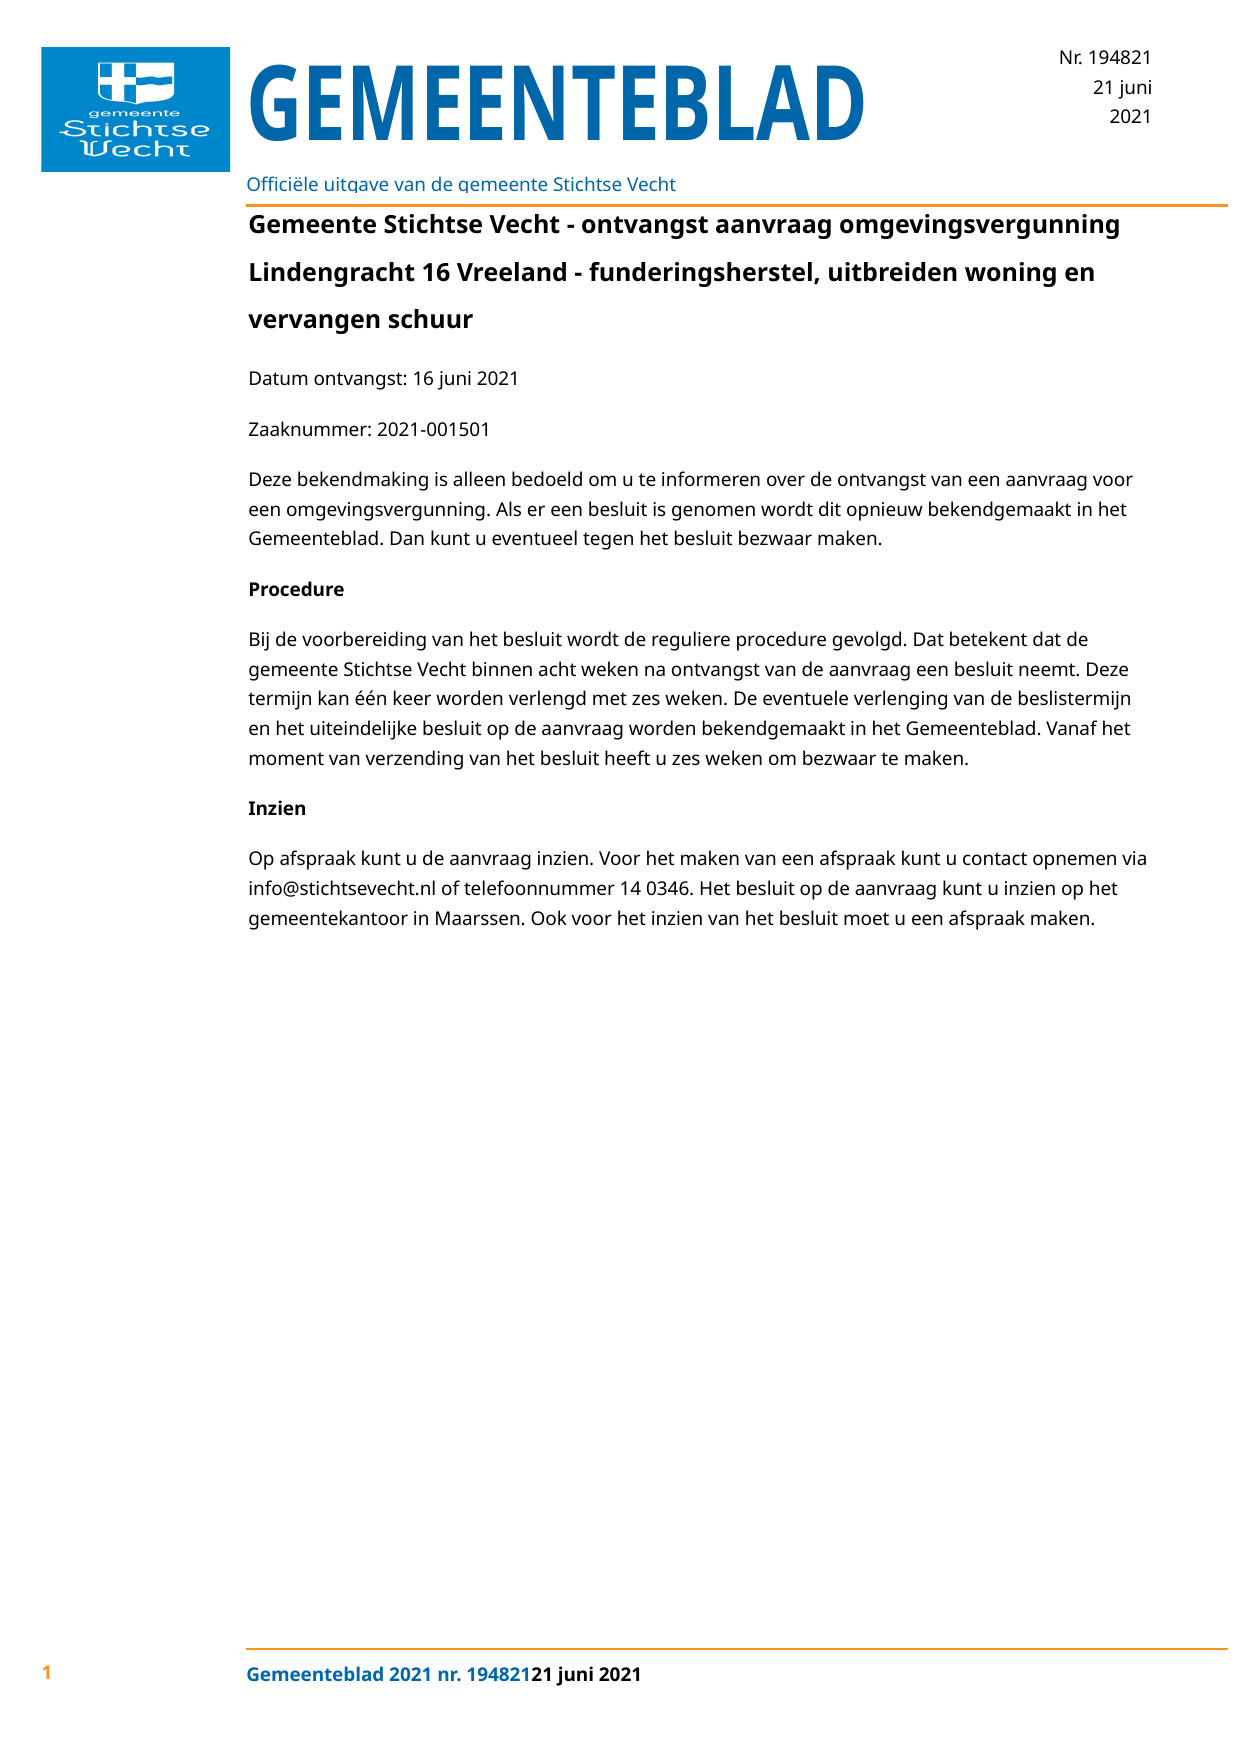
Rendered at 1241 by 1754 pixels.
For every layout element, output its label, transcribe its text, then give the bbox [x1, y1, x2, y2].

picture [137, 63, 174, 103]
text Bij de voorbereiding van het besluit wordt de reguliere procedure gevolgd. Dat betekent dat de gemeente Stichtse Vecht binnen acht weken na ontvangst van de aanvraag een besluit neemt. Deze termijn kan één keer worden verlengd met zes weken. De eventuele verlenging van de beslistermijn en het uiteindelijke besluit op de aanvraag worden bekendgemaakt in het Gemeenteblad. Vanaf het moment van verzending van het besluit heeft u zes weken om bezwaar te maken. [248, 626, 1152, 770]
text Zaaknummer: 2021-001501 [248, 416, 1152, 442]
picture [99, 63, 135, 101]
text Datum ontvangst: 16 juni 2021 [248, 366, 1152, 391]
text Procedure [248, 576, 1152, 602]
text Op afspraak kunt u de aanvraag inzien. Voor het maken van een afspraak kunt u contact opnemen via info@stichtsevecht.nl of telefoonnummer 14 0346. Het besluit op de aanvraag kunt u inzien op het gemeentekantoor in Maarssen. Ook voor het inzien van het besluit moet u een afspraak maken. [248, 846, 1152, 930]
text Deze bekendmaking is alleen bedoeld om u te informeren over de ontvangst van een aanvraag voor een omgevingsvergunning. Als er een besluit is genomen wordt dit opnieuw bekendgemaakt in het Gemeenteblad. Dan kunt u eventueel tegen het besluit bezwaar maken. [248, 466, 1152, 551]
text Gemeente Stichtse Vecht - ontvangst aanvraag omgevingsvergunning Lindengracht 16 Vreeland - funderingsherstel, uitbreiden woning en vervangen schuur [248, 207, 1152, 336]
text Inzien [248, 795, 1152, 821]
